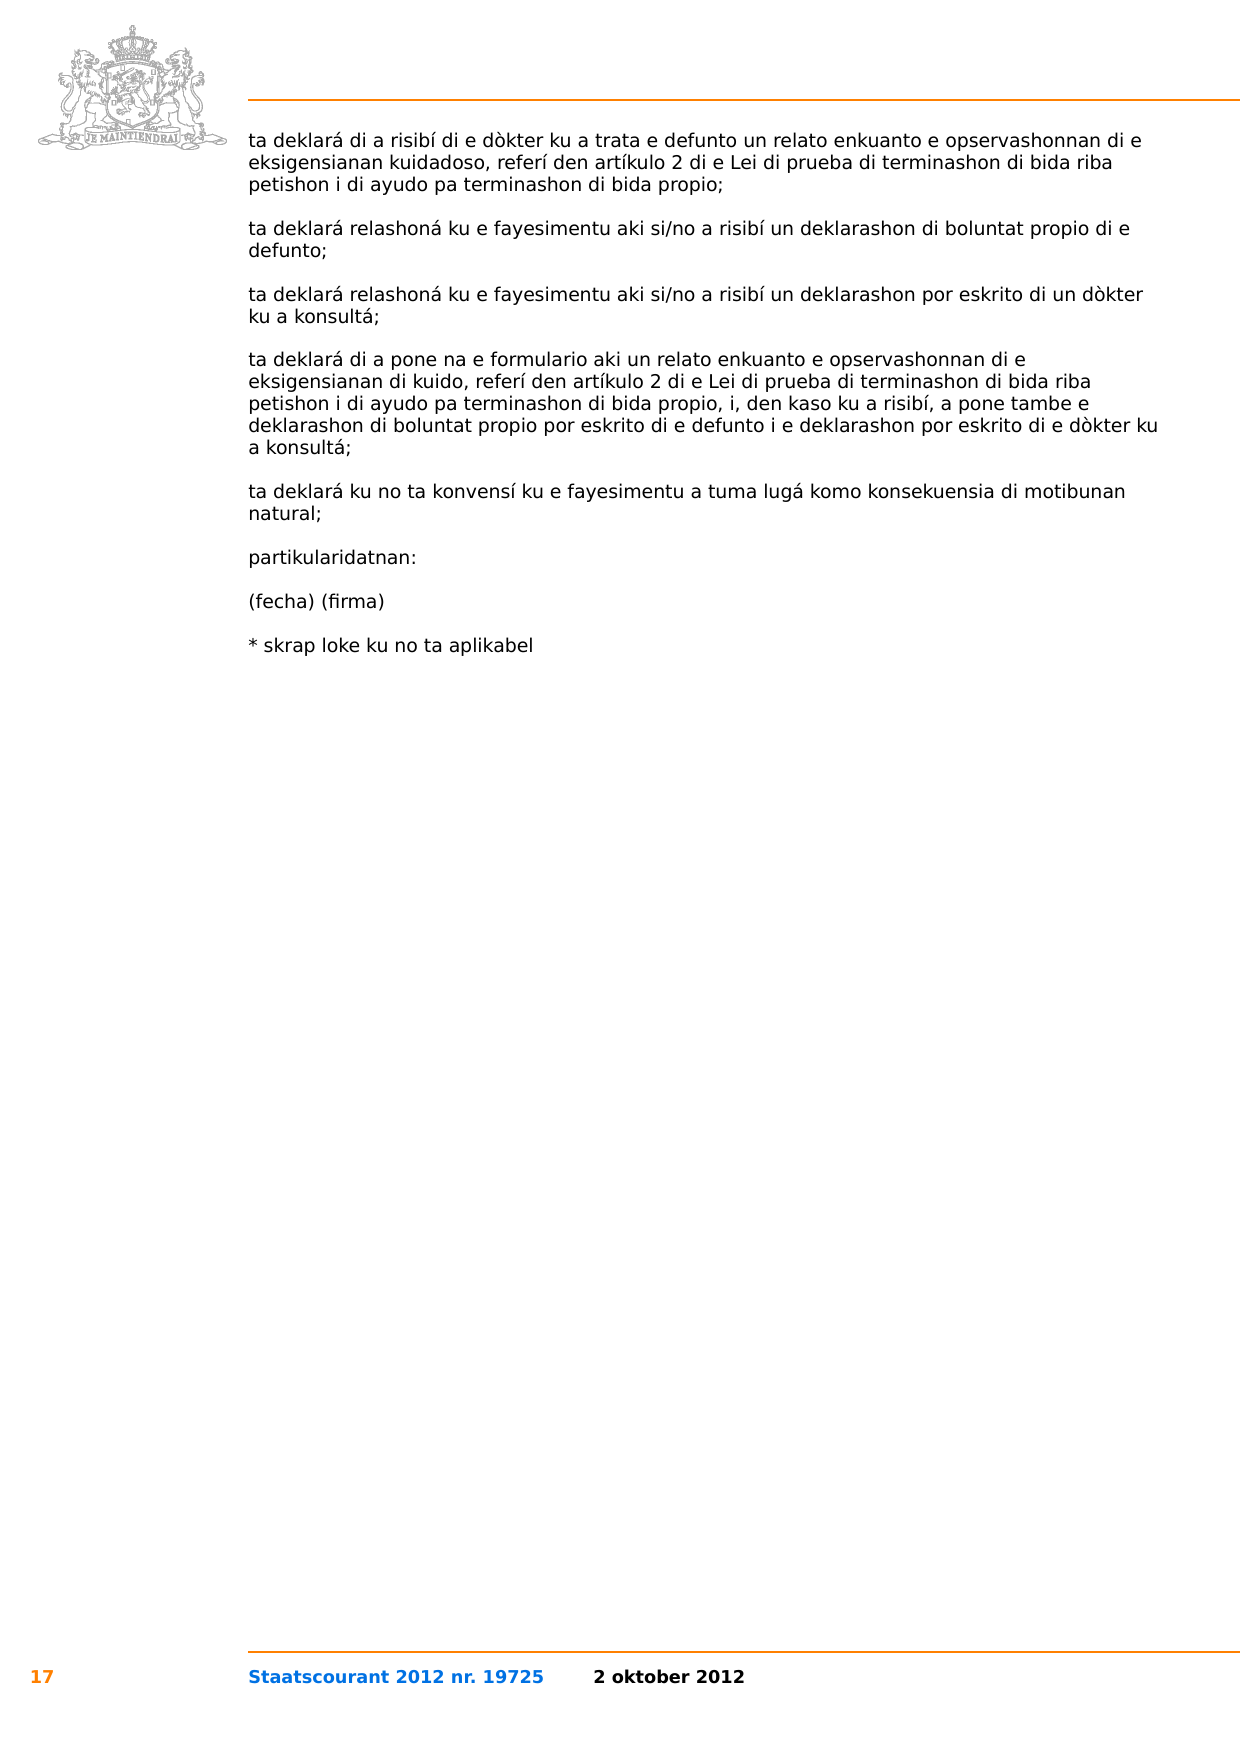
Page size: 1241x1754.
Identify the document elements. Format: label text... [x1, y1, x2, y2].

text partikularidatnan: [248, 547, 1163, 569]
text * skrap loke ku no ta aplikabel [248, 635, 1163, 657]
text ta deklará di a risibí di e dòkter ku a trata e defunto un relato enkuanto e opservashonnan di e eksigensianan kuidadoso, referí den artíkulo 2 di e Lei di prueba di terminashon di bida riba petishon i di ayudo pa terminashon di bida propio; [248, 130, 1163, 196]
text ta deklará di a pone na e formulario aki un relato enkuanto e opservashonnan di e eksigensianan di kuido, referí den artíkulo 2 di e Lei di prueba di terminashon di bida riba petishon i di ayudo pa terminashon di bida propio, i, den kaso ku a risibí, a pone tambe e deklarashon di boluntat propio por eskrito di e defunto i e deklarashon por eskrito di e dòkter ku a konsultá; [248, 349, 1163, 459]
text ta deklará relashoná ku e fayesimentu aki si/no a risibí un deklarashon di boluntat propio di e defunto; [248, 218, 1163, 262]
text ta deklará relashoná ku e fayesimentu aki si/no a risibí un deklarashon por eskrito di un dòkter ku a konsultá; [248, 283, 1163, 327]
text (fecha) (firma) [248, 591, 1163, 613]
text ta deklará ku no ta konvensí ku e fayesimentu a tuma lugá komo konsekuensia di motibunan natural; [248, 481, 1163, 525]
picture [38, 25, 227, 150]
